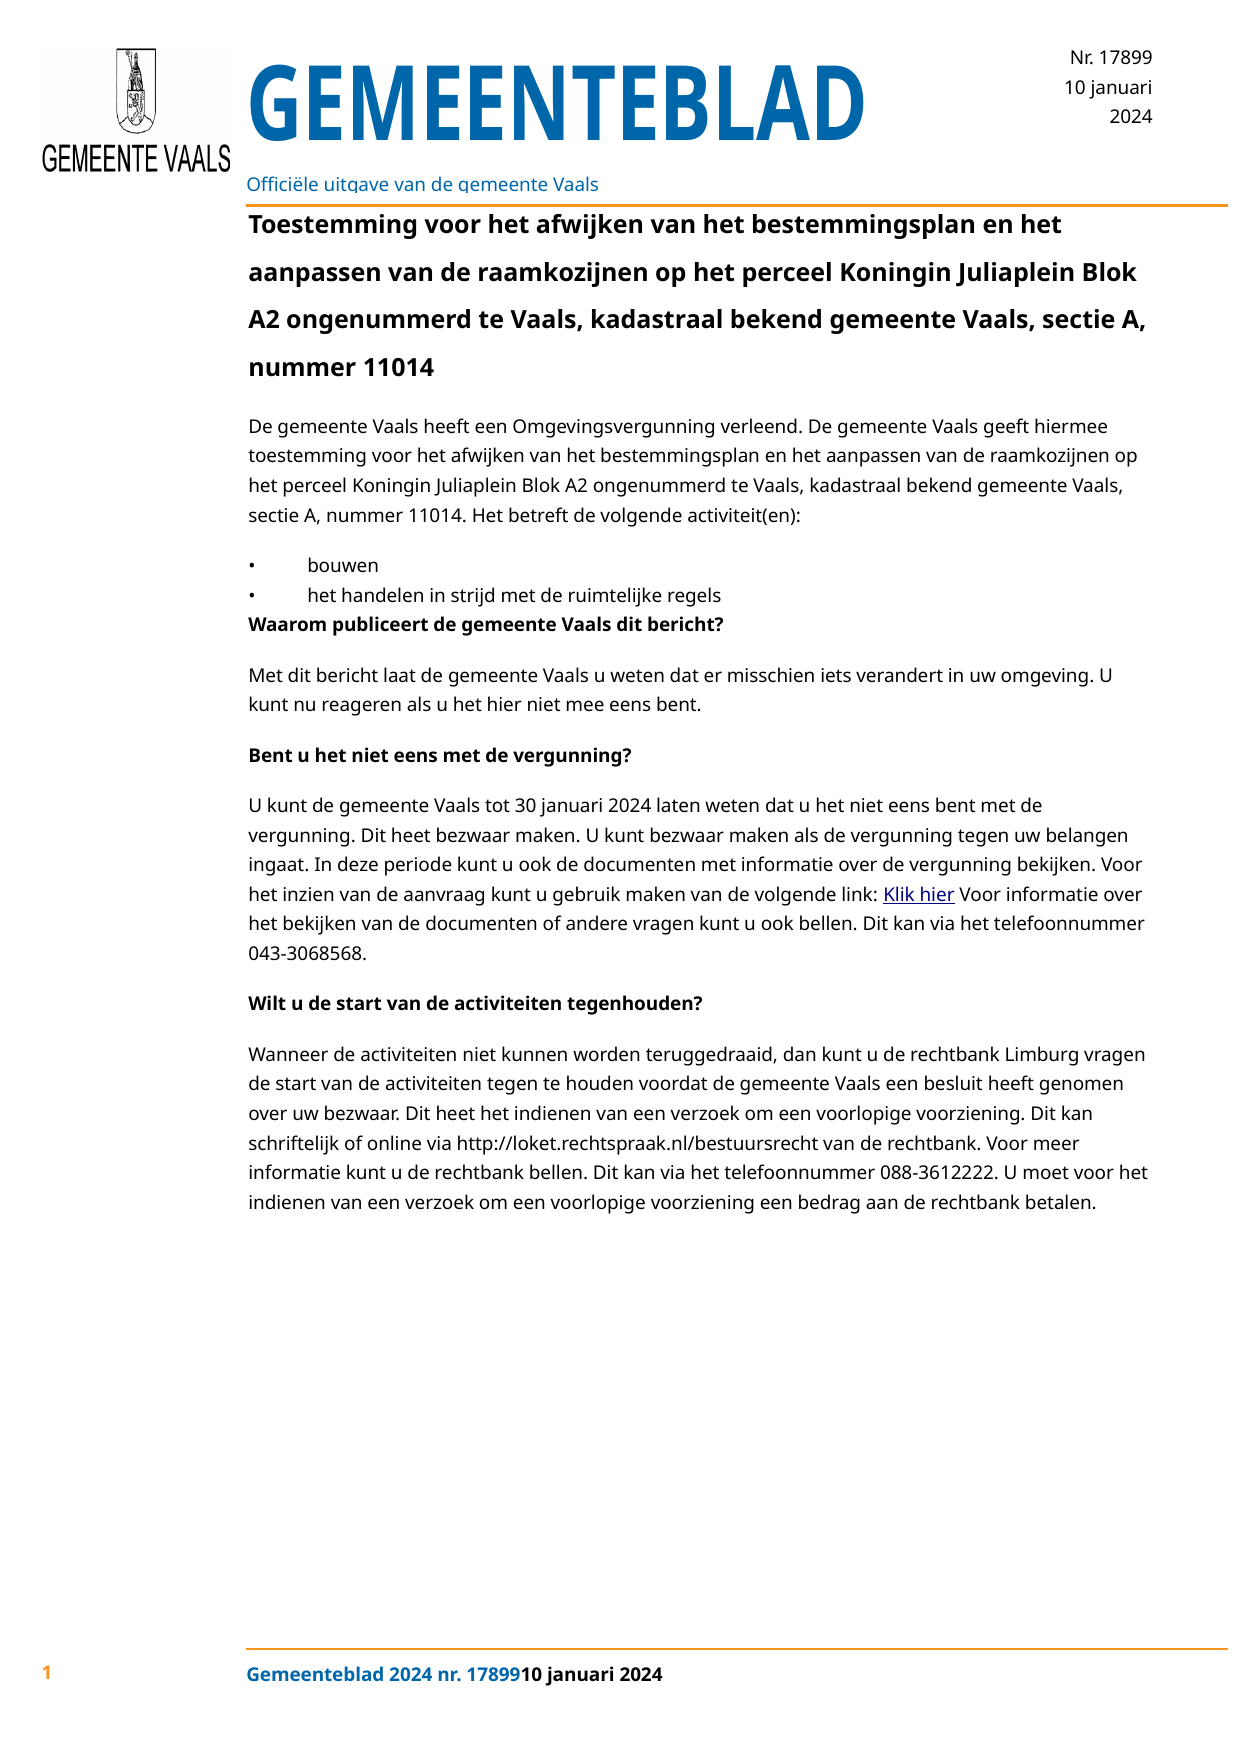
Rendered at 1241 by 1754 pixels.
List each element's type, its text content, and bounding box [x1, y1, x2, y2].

text Wanneer de activiteiten niet kunnen worden teruggedraaid, dan kunt u de rechtbank Limburg vragen de start van de activiteiten tegen te houden voordat de gemeente Vaals een besluit heeft genomen over uw bezwaar. Dit heet het indienen van een verzoek om een voorlopige voorziening. Dit kan schriftelijk of online via http://loket.rechtspraak.nl/bestuursrecht van de rechtbank. Voor meer informatie kunt u de rechtbank bellen. Dit kan via het telefoonnummer 088-3612222. U moet voor het indienen van een verzoek om een voorlopige voorziening een bedrag aan de rechtbank betalen. [248, 1041, 1152, 1215]
text Waarom publiceert de gemeente Vaals dit bericht? [248, 611, 1152, 637]
list het handelen in strijd met de ruimtelijke regels [248, 582, 1152, 608]
text Met dit bericht laat de gemeente Vaals u weten dat er misschien iets verandert in uw omgeving. U kunt nu reageren als u het hier niet mee eens bent. [248, 662, 1152, 717]
list bouwen [248, 552, 1152, 578]
text Wilt u de start van de activiteiten tegenhouden? [248, 991, 1152, 1016]
picture [41, 47, 231, 172]
text U kunt de gemeente Vaals tot 30 januari 2024 laten weten dat u het niet eens bent met de vergunning. Dit heet bezwaar maken. U kunt bezwaar maken als de vergunning tegen uw belangen ingaat. In deze periode kunt u ook de documenten met informatie over de vergunning bekijken. Voor het inzien van de aanvraag kunt u gebruik maken van de volgende link: Klik hier Voor informatie over het bekijken van de documenten of andere vragen kunt u ook bellen. Dit kan via het telefoonnummer 043-3068568. [248, 792, 1152, 966]
text Bent u het niet eens met de vergunning? [248, 742, 1152, 768]
text De gemeente Vaals heeft een Omgevingsvergunning verleend. De gemeente Vaals geeft hiermee toestemming voor het afwijken van het bestemmingsplan en het aanpassen van de raamkozijnen op het perceel Koningin Juliaplein Blok A2 ongenummerd te Vaals, kadastraal bekend gemeente Vaals, sectie A, nummer 11014. Het betreft de volgende activiteit(en): [248, 413, 1152, 528]
text Toestemming voor het afwijken van het bestemmingsplan en het aanpassen van de raamkozijnen op het perceel Koningin Juliaplein Blok A2 ongenummerd te Vaals, kadastraal bekend gemeente Vaals, sectie A, nummer 11014 [248, 207, 1152, 384]
